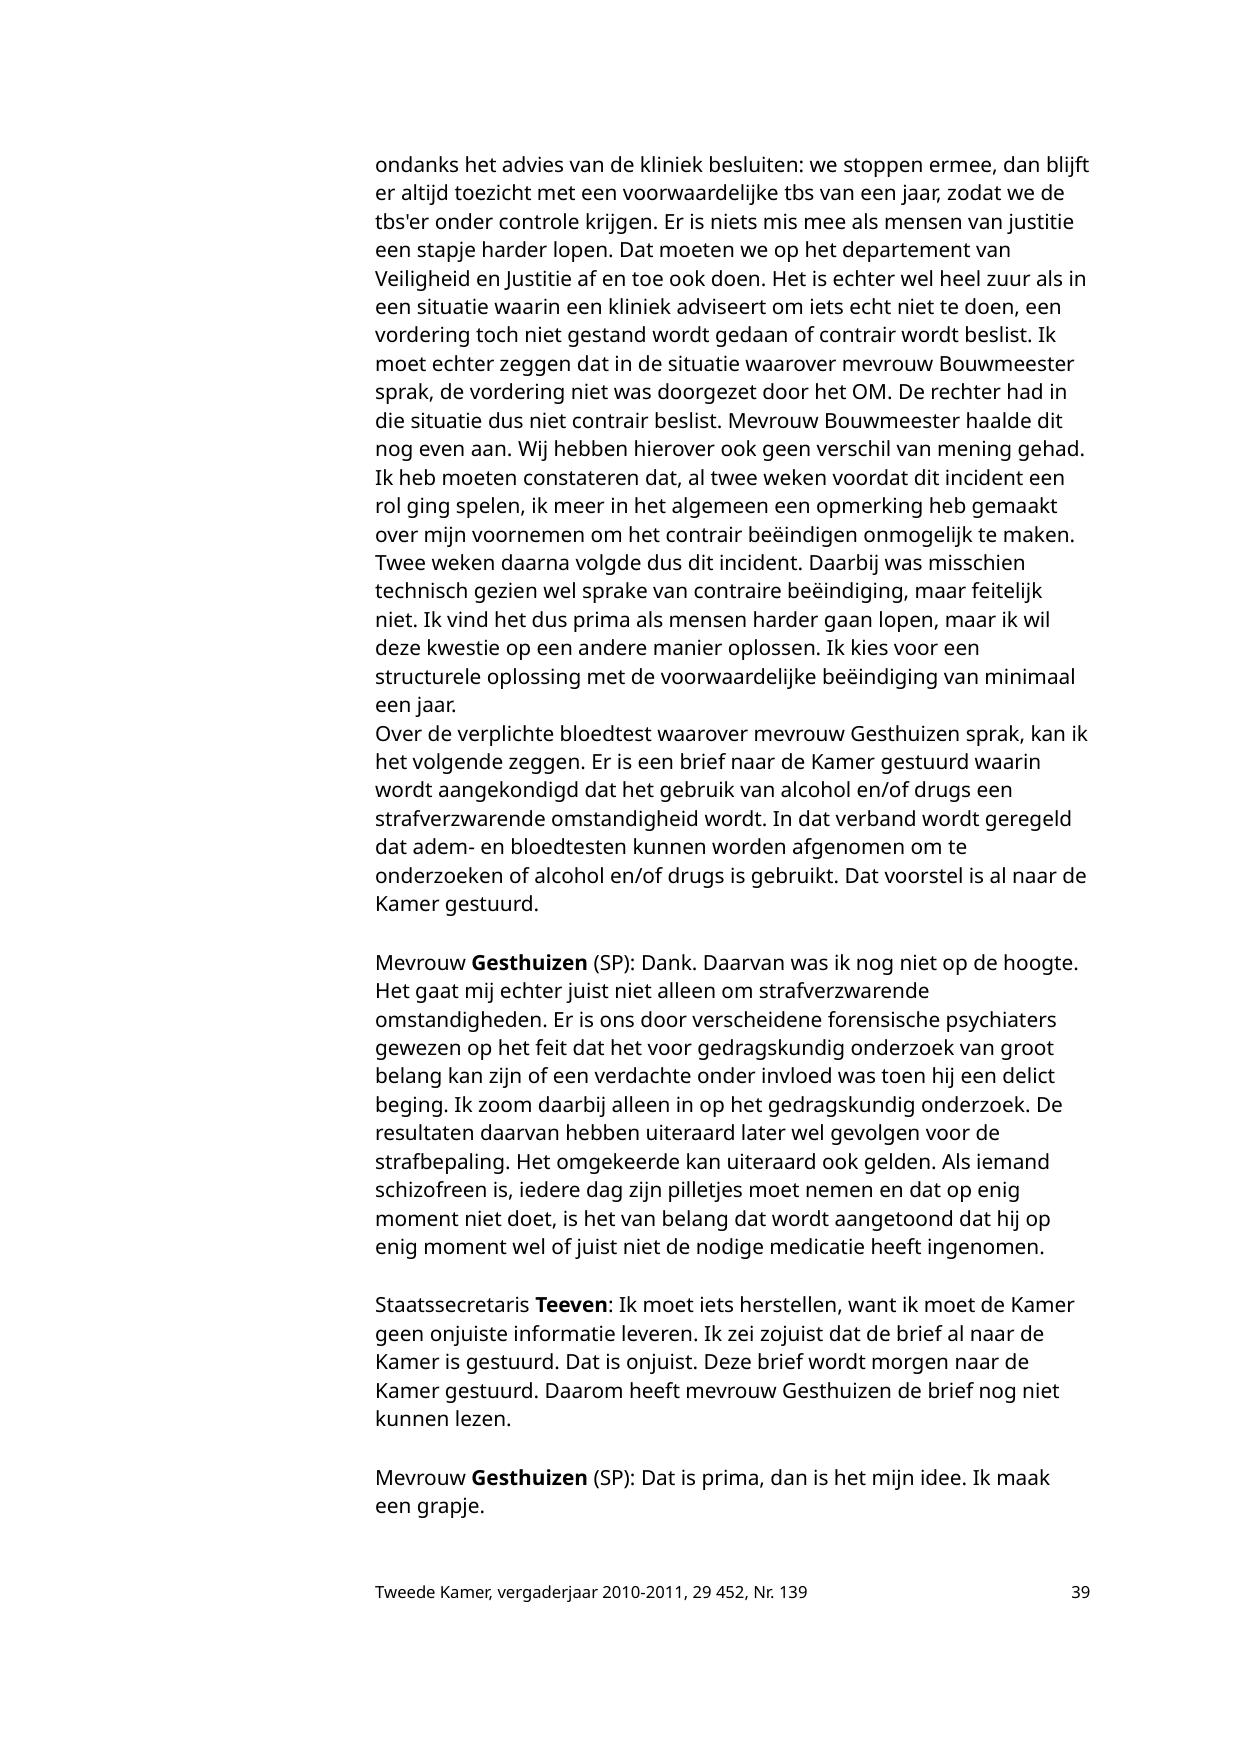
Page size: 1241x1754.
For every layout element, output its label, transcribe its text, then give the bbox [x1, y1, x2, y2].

text Staatssecretaris Teeven: Ik moet iets herstellen, want ik moet de Kamer geen onjuiste informatie leveren. Ik zei zojuist dat de brief al naar de Kamer is gestuurd. Dat is onjuist. Deze brief wordt morgen naar de Kamer gestuurd. Daarom heeft mevrouw Gesthuizen de brief nog niet kunnen lezen. [375, 1291, 1090, 1433]
text ondanks het advies van de kliniek besluiten: we stoppen ermee, dan blijft er altijd toezicht met een voorwaardelijke tbs van een jaar, zodat we de tbs'er onder controle krijgen. Er is niets mis mee als mensen van justitie een stapje harder lopen. Dat moeten we op het departement van Veiligheid en Justitie af en toe ook doen. Het is echter wel heel zuur als in een situatie waarin een kliniek adviseert om iets echt niet te doen, een vordering toch niet gestand wordt gedaan of contrair wordt beslist. Ik moet echter zeggen dat in de situatie waarover mevrouw Bouwmeester sprak, de vordering niet was doorgezet door het OM. De rechter had in die situatie dus niet contrair beslist. Mevrouw Bouwmeester haalde dit nog even aan. Wij hebben hierover ook geen verschil van mening gehad. Ik heb moeten constateren dat, al twee weken voordat dit incident een rol ging spelen, ik meer in het algemeen een opmerking heb gemaakt over mijn voornemen om het contrair beëindigen onmogelijk te maken. Twee weken daarna volgde dus dit incident. Daarbij was misschien technisch gezien wel sprake van contraire beëindiging, maar feitelijk niet. Ik vind het dus prima als mensen harder gaan lopen, maar ik wil deze kwestie op een andere manier oplossen. Ik kies voor een structurele oplossing met de voorwaardelijke beëindiging van minimaal een jaar. [375, 150, 1090, 719]
text Mevrouw Gesthuizen (SP): Dank. Daarvan was ik nog niet op de hoogte. Het gaat mij echter juist niet alleen om strafverzwarende omstandigheden. Er is ons door verscheidene forensische psychiaters gewezen op het feit dat het voor gedragskundig onderzoek van groot belang kan zijn of een verdachte onder invloed was toen hij een delict beging. Ik zoom daarbij alleen in op het gedragskundig onderzoek. De resultaten daarvan hebben uiteraard later wel gevolgen voor de strafbepaling. Het omgekeerde kan uiteraard ook gelden. Als iemand schizofreen is, iedere dag zijn pilletjes moet nemen en dat op enig moment niet doet, is het van belang dat wordt aangetoond dat hij op enig moment wel of juist niet de nodige medicatie heeft ingenomen. [375, 948, 1090, 1261]
text Mevrouw Gesthuizen (SP): Dat is prima, dan is het mijn idee. Ik maak een grapje. [375, 1463, 1090, 1520]
text Over de verplichte bloedtest waarover mevrouw Gesthuizen sprak, kan ik het volgende zeggen. Er is een brief naar de Kamer gestuurd waarin wordt aangekondigd dat het gebruik van alcohol en/of drugs een strafverzwarende omstandigheid wordt. In dat verband wordt geregeld dat adem- en bloedtesten kunnen worden afgenomen om te onderzoeken of alcohol en/of drugs is gebruikt. Dat voorstel is al naar de Kamer gestuurd. [375, 719, 1090, 918]
